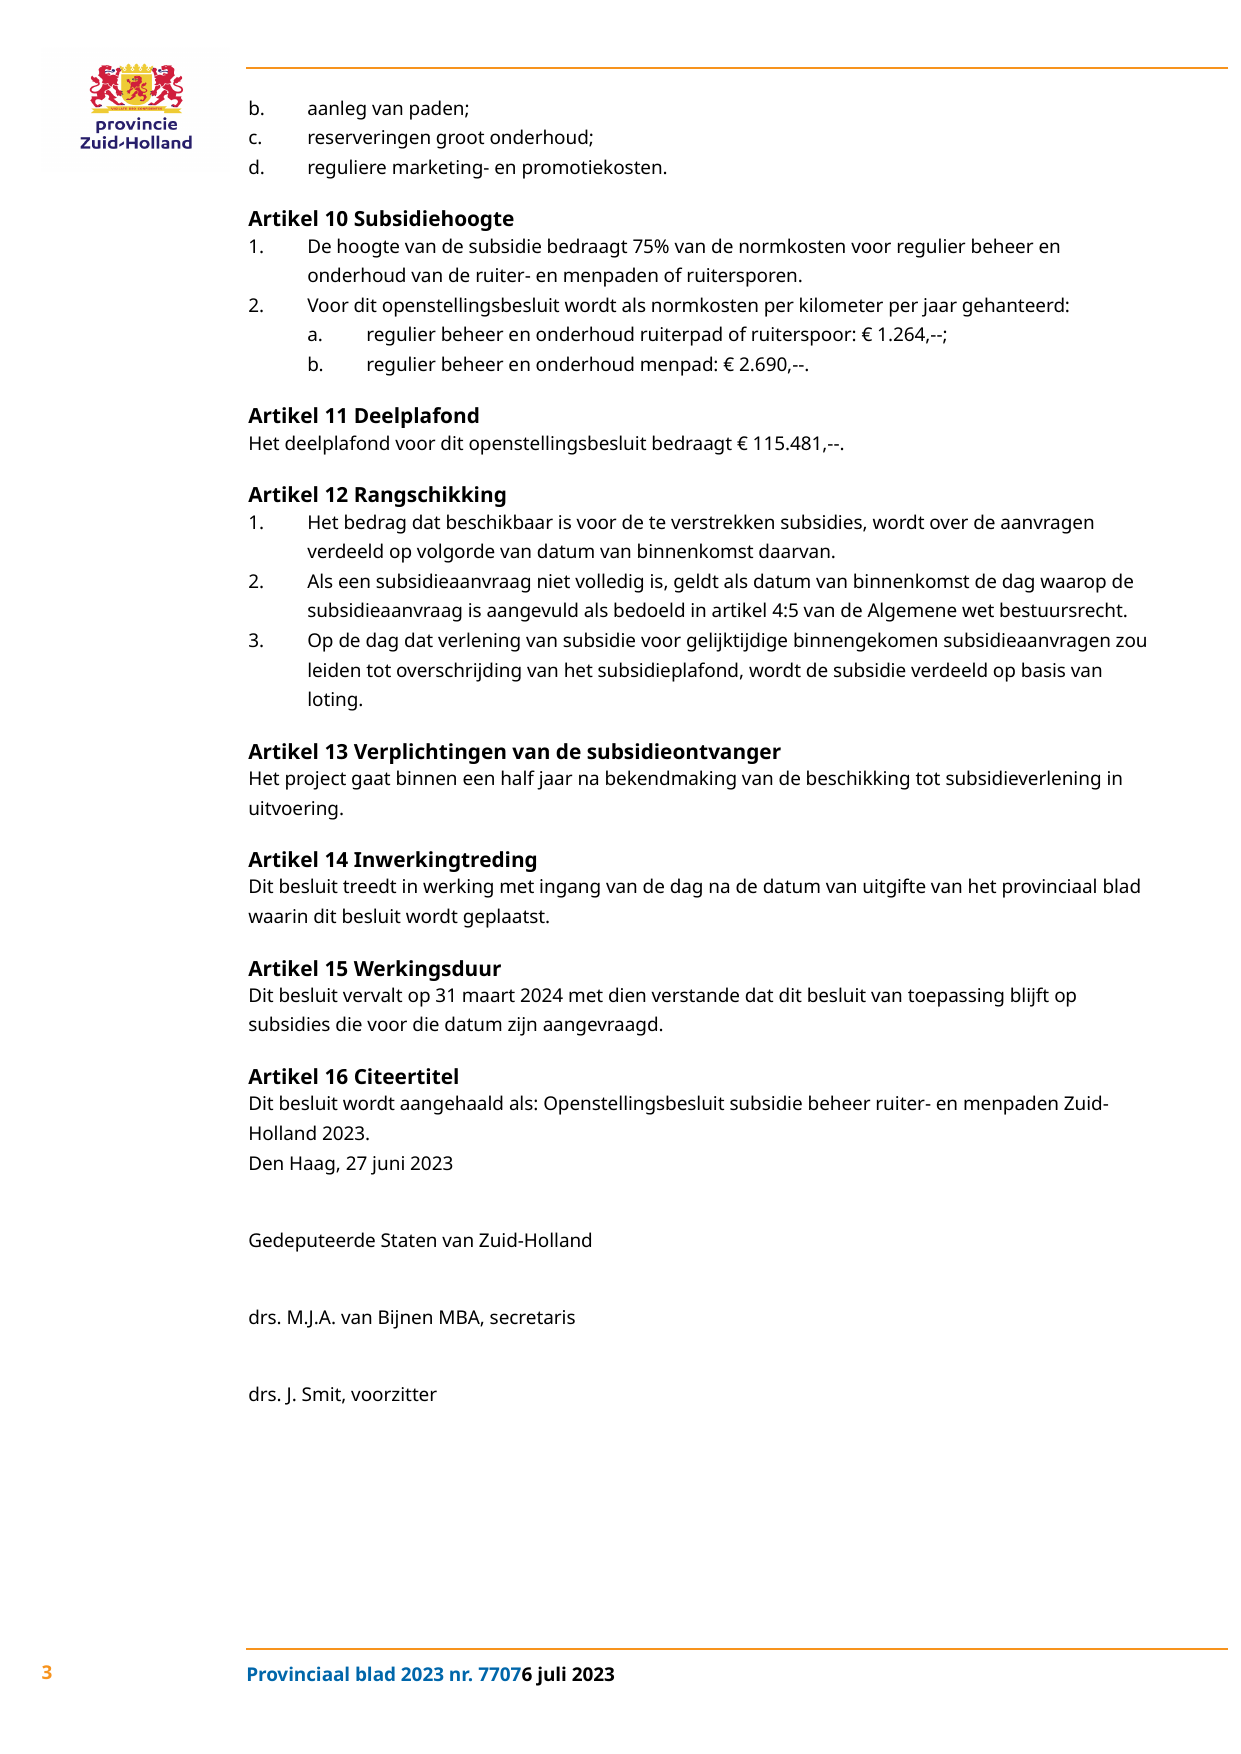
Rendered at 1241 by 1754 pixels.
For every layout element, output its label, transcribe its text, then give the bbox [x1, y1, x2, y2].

picture [41, 47, 231, 172]
list regulier beheer en onderhoud menpad: € 2.690,--. [307, 351, 1152, 377]
text Artikel 14 Inwerkingtreding [248, 845, 1152, 874]
text Artikel 13 Verplichtingen van de subsidieontvanger [248, 737, 1152, 765]
text drs. M.J.A. van Bijnen MBA, secretaris [248, 1304, 1152, 1330]
text Het deelplafond voor dit openstellingsbesluit bedraagt € 115.481,--. [248, 430, 1152, 456]
text Gedeputeerde Staten van Zuid-Holland [248, 1227, 1152, 1253]
list Op de dag dat verlening van subsidie voor gelijktijdige binnengekomen subsidieaanvragen zou leiden tot overschrijding van het subsidieplafond, wordt de subsidie verdeeld op basis van loting. [248, 627, 1152, 712]
list De hoogte van de subsidie bedraagt 75% van de normkosten voor regulier beheer en onderhoud van de ruiter- en menpaden of ruitersporen. [248, 233, 1152, 288]
text Artikel 15 Werkingsduur [248, 954, 1152, 982]
list reserveringen groot onderhoud; [248, 124, 1152, 150]
list Voor dit openstellingsbesluit wordt als normkosten per kilometer per jaar gehanteerd: [248, 292, 1152, 318]
text Artikel 12 Rangschikking [248, 480, 1152, 509]
text Artikel 11 Deelplafond [248, 402, 1152, 430]
text Artikel 16 Citeertitel [248, 1062, 1152, 1091]
list aanleg van paden; [248, 95, 1152, 121]
list regulier beheer en onderhoud ruiterpad of ruiterspoor: € 1.264,--; [307, 322, 1152, 347]
text Het project gaat binnen een half jaar na bekendmaking van de beschikking tot subsidieverlening in uitvoering. [248, 765, 1152, 821]
text Dit besluit vervalt op 31 maart 2024 met dien verstande dat dit besluit van toepassing blijft op subsidies die voor die datum zijn aangevraagd. [248, 982, 1152, 1037]
text Dit besluit treedt in werking met ingang van de dag na de datum van uitgifte van het provinciaal blad waarin dit besluit wordt geplaatst. [248, 874, 1152, 929]
text Dit besluit wordt aangehaald als: Openstellingsbesluit subsidie beheer ruiter- en menpaden Zuid-Holland 2023. [248, 1091, 1152, 1146]
text Den Haag, 27 juni 2023 [248, 1150, 1152, 1175]
list reguliere marketing- en promotiekosten. [248, 154, 1152, 180]
list Als een subsidieaanvraag niet volledig is, geldt als datum van binnenkomst de dag waarop de subsidieaanvraag is aangevuld als bedoeld in artikel 4:5 van de Algemene wet bestuursrecht. [248, 568, 1152, 623]
list Het bedrag dat beschikbaar is voor de te verstrekken subsidies, wordt over de aanvragen verdeeld op volgorde van datum van binnenkomst daarvan. [248, 509, 1152, 564]
text drs. J. Smit, voorzitter [248, 1381, 1152, 1407]
text Artikel 10 Subsidiehoogte [248, 204, 1152, 233]
